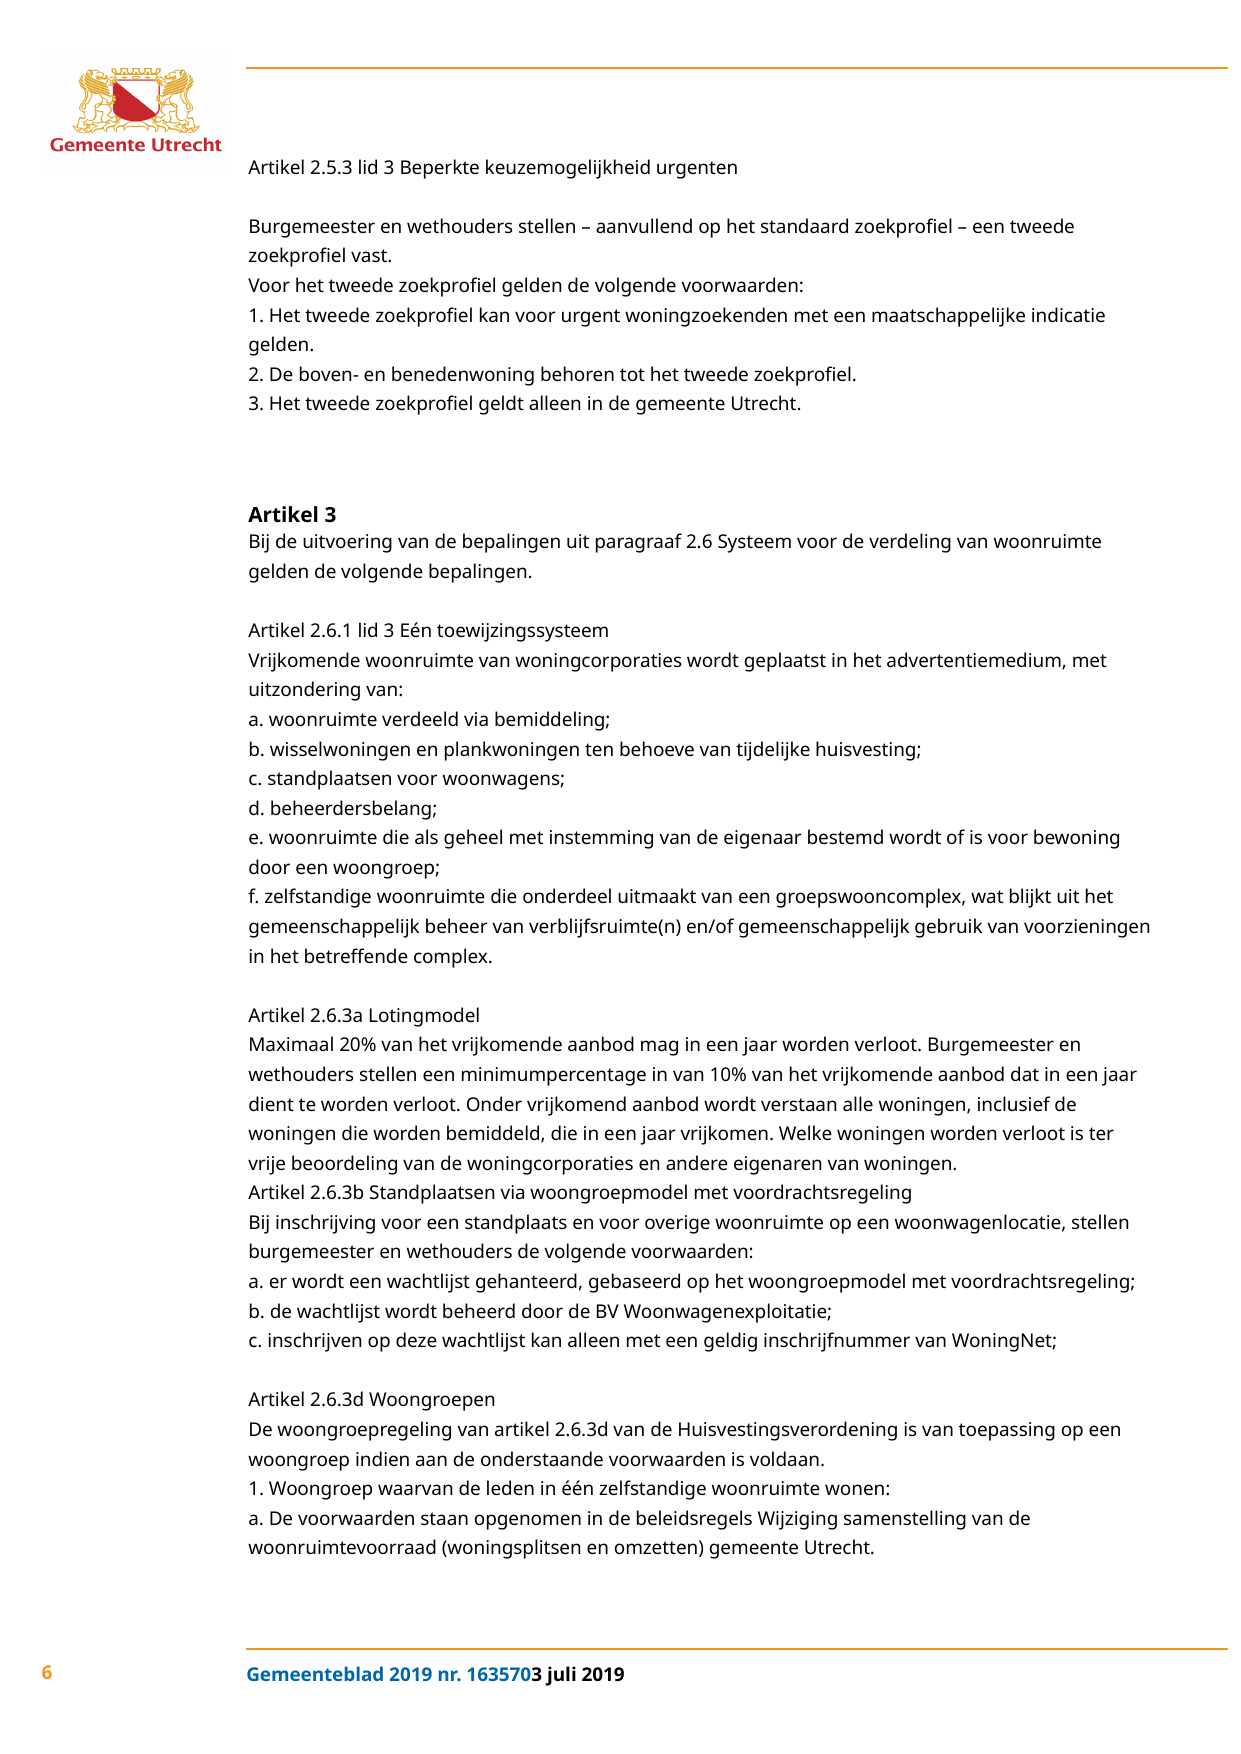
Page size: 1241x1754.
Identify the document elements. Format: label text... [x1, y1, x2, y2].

text Maximaal 20% van het vrijkomende aanbod mag in een jaar worden verloot. Burgemeester en wethouders stellen een minimumpercentage in van 10% van het vrijkomende aanbod dat in een jaar dient te worden verloot. Onder vrijkomend aanbod wordt verstaan alle woningen, inclusief de woningen die worden bemiddeld, die in een jaar vrijkomen. Welke woningen worden verloot is ter vrije beoordeling van de woningcorporaties en andere eigenaren van woningen. [248, 1032, 1152, 1176]
picture [41, 47, 231, 172]
text Burgemeester en wethouders stellen – aanvullend op het standaard zoekprofiel – een tweede zoekprofiel vast. [248, 213, 1152, 268]
text 1. Woongroep waarvan de leden in één zelfstandige woonruimte wonen: [248, 1475, 1152, 1501]
text Bij inschrijving voor een standplaats en voor overige woonruimte op een woonwagenlocatie, stellen burgemeester en wethouders de volgende voorwaarden: [248, 1209, 1152, 1264]
text Artikel 2.6.3b Standplaatsen via woongroepmodel met voordrachtsregeling [248, 1179, 1152, 1205]
text Vrijkomende woonruimte van woningcorporaties wordt geplaatst in het advertentiemedium, met uitzondering van: [248, 647, 1152, 702]
text b. wisselwoningen en plankwoningen ten behoeve van tijdelijke huisvesting; [248, 736, 1152, 761]
text Artikel 2.6.1 lid 3 Eén toewijzingssysteem [248, 617, 1152, 643]
text f. zelfstandige woonruimte die onderdeel uitmaakt van een groepswooncomplex, wat blijkt uit het gemeenschappelijk beheer van verblijfsruimte(n) en/of gemeenschappelijk gebruik van voorzieningen in het betreffende complex. [248, 884, 1152, 968]
text Artikel 2.6.3a Lotingmodel [248, 1002, 1152, 1028]
text b. de wachtlijst wordt beheerd door de BV Woonwagenexploitatie; [248, 1298, 1152, 1323]
text Artikel 2.6.3d Woongroepen [248, 1387, 1152, 1412]
text a. woonruimte verdeeld via bemiddeling; [248, 706, 1152, 732]
text e. woonruimte die als geheel met instemming van de eigenaar bestemd wordt of is voor bewoning door een woongroep; [248, 824, 1152, 880]
text Voor het tweede zoekprofiel gelden de volgende voorwaarden: [248, 272, 1152, 298]
text 3. Het tweede zoekprofiel geldt alleen in de gemeente Utrecht. [248, 391, 1152, 416]
text d. beheerdersbelang; [248, 795, 1152, 821]
text c. inschrijven op deze wachtlijst kan alleen met een geldig inschrijfnummer van WoningNet; [248, 1327, 1152, 1353]
text 2. De boven- en benedenwoning behoren tot het tweede zoekprofiel. [248, 361, 1152, 387]
text a. er wordt een wachtlijst gehanteerd, gebaseerd op het woongroepmodel met voordrachtsregeling; [248, 1268, 1152, 1294]
text Bij de uitvoering van de bepalingen uit paragraaf 2.6 Systeem voor de verdeling van woonruimte gelden de volgende bepalingen. [248, 529, 1152, 584]
text Artikel 2.5.3 lid 3 Beperkte keuzemogelijkheid urgenten [248, 154, 1152, 180]
text Artikel 3 [248, 500, 1152, 529]
text 1. Het tweede zoekprofiel kan voor urgent woningzoekenden met een maatschappelijke indicatie gelden. [248, 302, 1152, 357]
text a. De voorwaarden staan opgenomen in de beleidsregels Wijziging samenstelling van de woonruimtevoorraad (woningsplitsen en omzetten) gemeente Utrecht. [248, 1505, 1152, 1560]
text c. standplaatsen voor woonwagens; [248, 765, 1152, 791]
text De woongroepregeling van artikel 2.6.3d van de Huisvestingsverordening is van toepassing op een woongroep indien aan de onderstaande voorwaarden is voldaan. [248, 1416, 1152, 1471]
